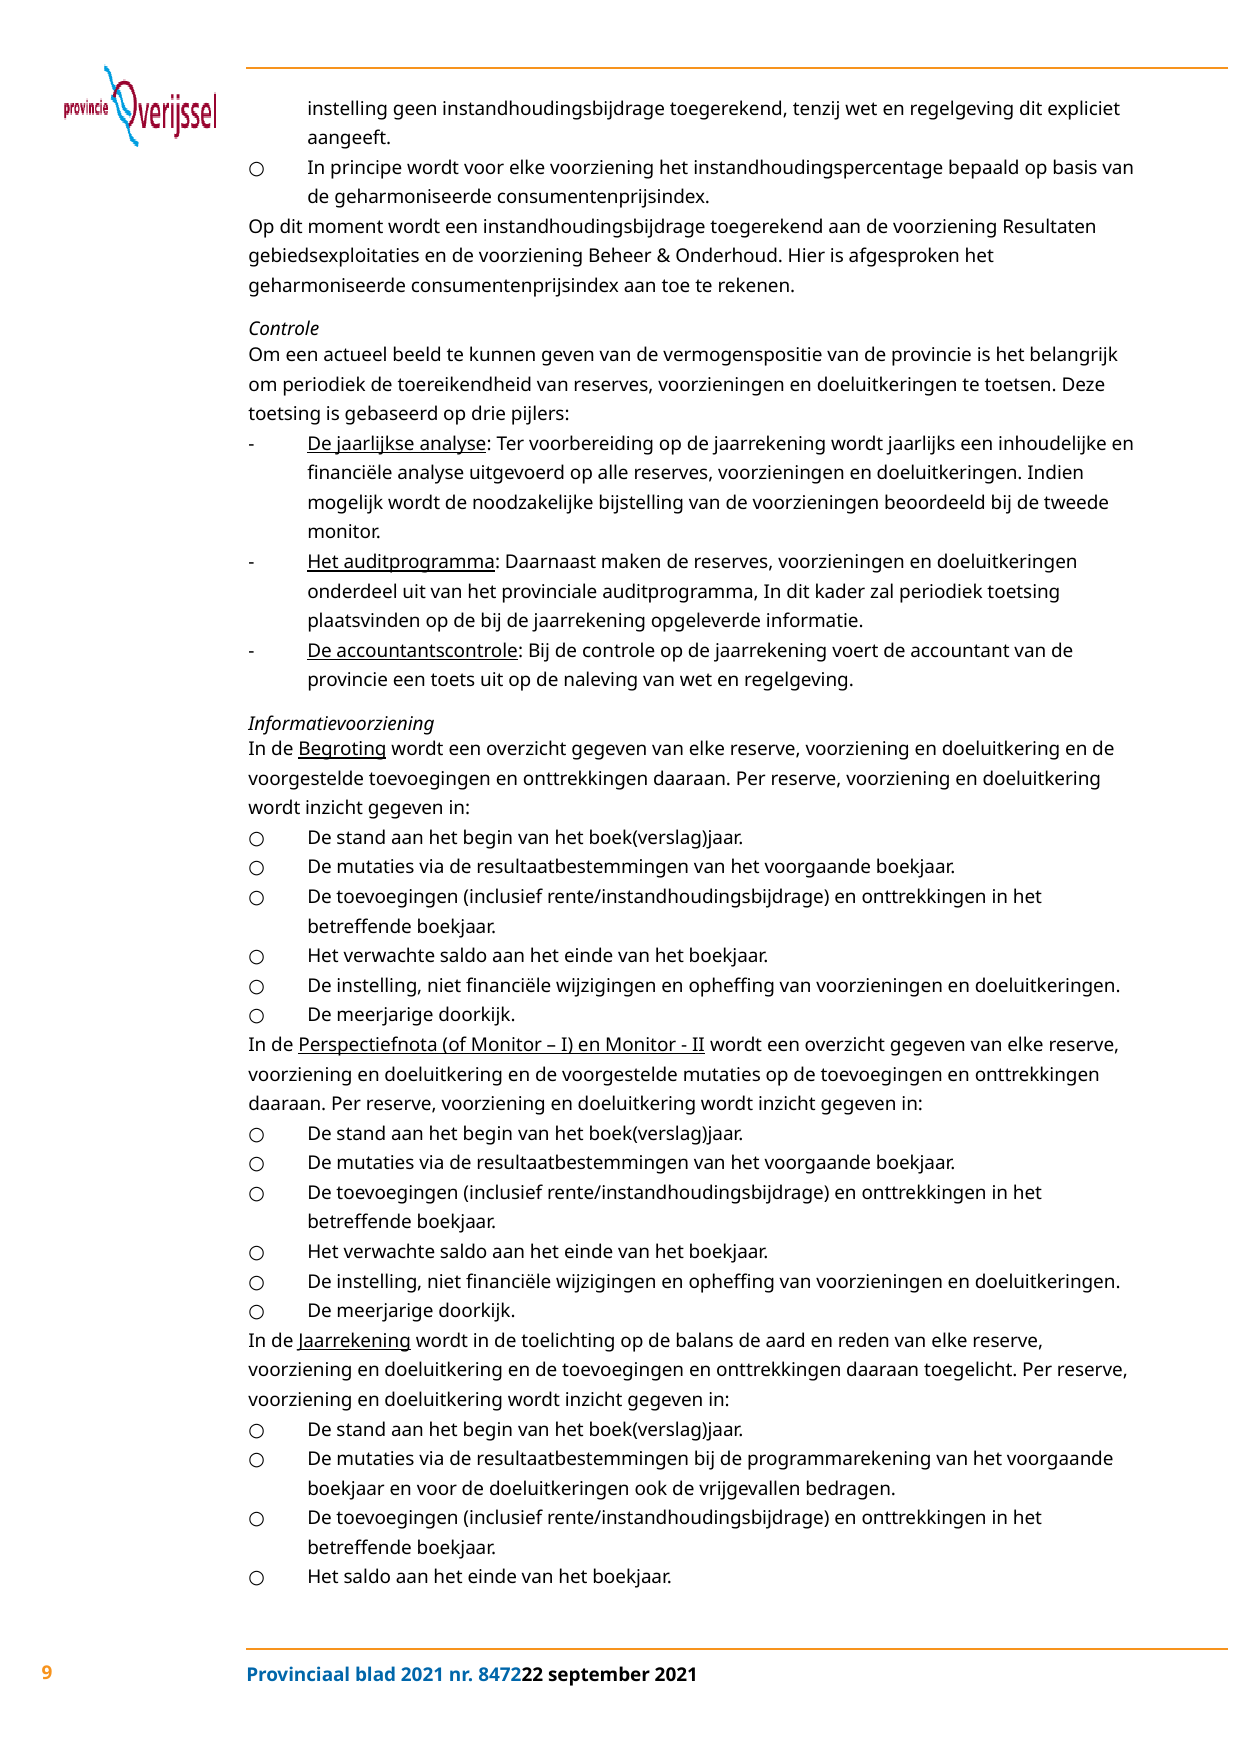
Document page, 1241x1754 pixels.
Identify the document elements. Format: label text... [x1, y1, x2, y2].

text In de Perspectiefnota (of Monitor – I) en Monitor - II wordt een overzicht gegeven van elke reserve, voorziening en doeluitkering en de voorgestelde mutaties op de toevoegingen en onttrekkingen daaraan. Per reserve, voorziening en doeluitkering wordt inzicht gegeven in: [248, 1031, 1152, 1116]
list De meerjarige doorkijk. [248, 1297, 1152, 1323]
list De stand aan het begin van het boek(verslag)jaar. [248, 1120, 1152, 1146]
text Om een actueel beeld te kunnen geven van de vermogenspositie van de provincie is het belangrijk om periodiek de toereikendheid van reserves, voorzieningen en doeluitkeringen te toetsen. Deze toetsing is gebaseerd op drie pijlers: [248, 341, 1152, 426]
text Op dit moment wordt een instandhoudingsbijdrage toegerekend aan de voorziening Resultaten gebiedsexploitaties en de voorziening Beheer & Onderhoud. Hier is afgesproken het geharmoniseerde consumentenprijsindex aan toe te rekenen. [248, 213, 1152, 298]
list De instelling, niet financiële wijzigingen en opheffing van voorzieningen en doeluitkeringen. [248, 972, 1152, 998]
list De stand aan het begin van het boek(verslag)jaar. [248, 824, 1152, 850]
picture [41, 47, 231, 172]
list De toevoegingen (inclusief rente/instandhoudingsbijdrage) en onttrekkingen in het betreffende boekjaar. [248, 883, 1152, 939]
list De meerjarige doorkijk. [248, 1002, 1152, 1027]
text Controle [248, 315, 1152, 341]
list Het auditprogramma: Daarnaast maken de reserves, voorzieningen en doeluitkeringen onderdeel uit van het provinciale auditprogramma, In dit kader zal periodiek toetsing plaatsvinden op de bij de jaarrekening opgeleverde informatie. [248, 548, 1152, 633]
list De mutaties via de resultaatbestemmingen van het voorgaande boekjaar. [248, 1149, 1152, 1175]
list Het verwachte saldo aan het einde van het boekjaar. [248, 942, 1152, 968]
list De accountantscontrole: Bij de controle op de jaarrekening voert de accountant van de provincie een toets uit op de naleving van wet en regelgeving. [248, 637, 1152, 692]
text In de Begroting wordt een overzicht gegeven van elke reserve, voorziening en doeluitkering en de voorgestelde toevoegingen en onttrekkingen daaraan. Per reserve, voorziening en doeluitkering wordt inzicht gegeven in: [248, 735, 1152, 820]
list Het verwachte saldo aan het einde van het boekjaar. [248, 1238, 1152, 1264]
list De instelling, niet financiële wijzigingen en opheffing van voorzieningen en doeluitkeringen. [248, 1268, 1152, 1294]
text In de Jaarrekening wordt in de toelichting op de balans de aard en reden van elke reserve, voorziening en doeluitkering en de toevoegingen en onttrekkingen daaraan toegelicht. Per reserve, voorziening en doeluitkering wordt inzicht gegeven in: [248, 1327, 1152, 1412]
list instelling geen instandhoudingsbijdrage toegerekend, tenzij wet en regelgeving dit expliciet aangeeft. [248, 95, 1152, 150]
list De jaarlijkse analyse: Ter voorbereiding op de jaarrekening wordt jaarlijks een inhoudelijke en financiële analyse uitgevoerd op alle reserves, voorzieningen en doeluitkeringen. Indien mogelijk wordt de noodzakelijke bijstelling van de voorzieningen beoordeeld bij de tweede monitor. [248, 430, 1152, 544]
list De mutaties via de resultaatbestemmingen van het voorgaande boekjaar. [248, 854, 1152, 879]
list De toevoegingen (inclusief rente/instandhoudingsbijdrage) en onttrekkingen in het betreffende boekjaar. [248, 1179, 1152, 1234]
list Het saldo aan het einde van het boekjaar. [248, 1564, 1152, 1589]
list De toevoegingen (inclusief rente/instandhoudingsbijdrage) en onttrekkingen in het betreffende boekjaar. [248, 1504, 1152, 1560]
list De mutaties via de resultaatbestemmingen bij de programmarekening van het voorgaande boekjaar en voor de doeluitkeringen ook de vrijgevallen bedragen. [248, 1445, 1152, 1501]
list De stand aan het begin van het boek(verslag)jaar. [248, 1416, 1152, 1442]
list In principe wordt voor elke voorziening het instandhoudingspercentage bepaald op basis van de geharmoniseerde consumentenprijsindex. [248, 154, 1152, 209]
text Informatievoorziening [248, 710, 1152, 735]
